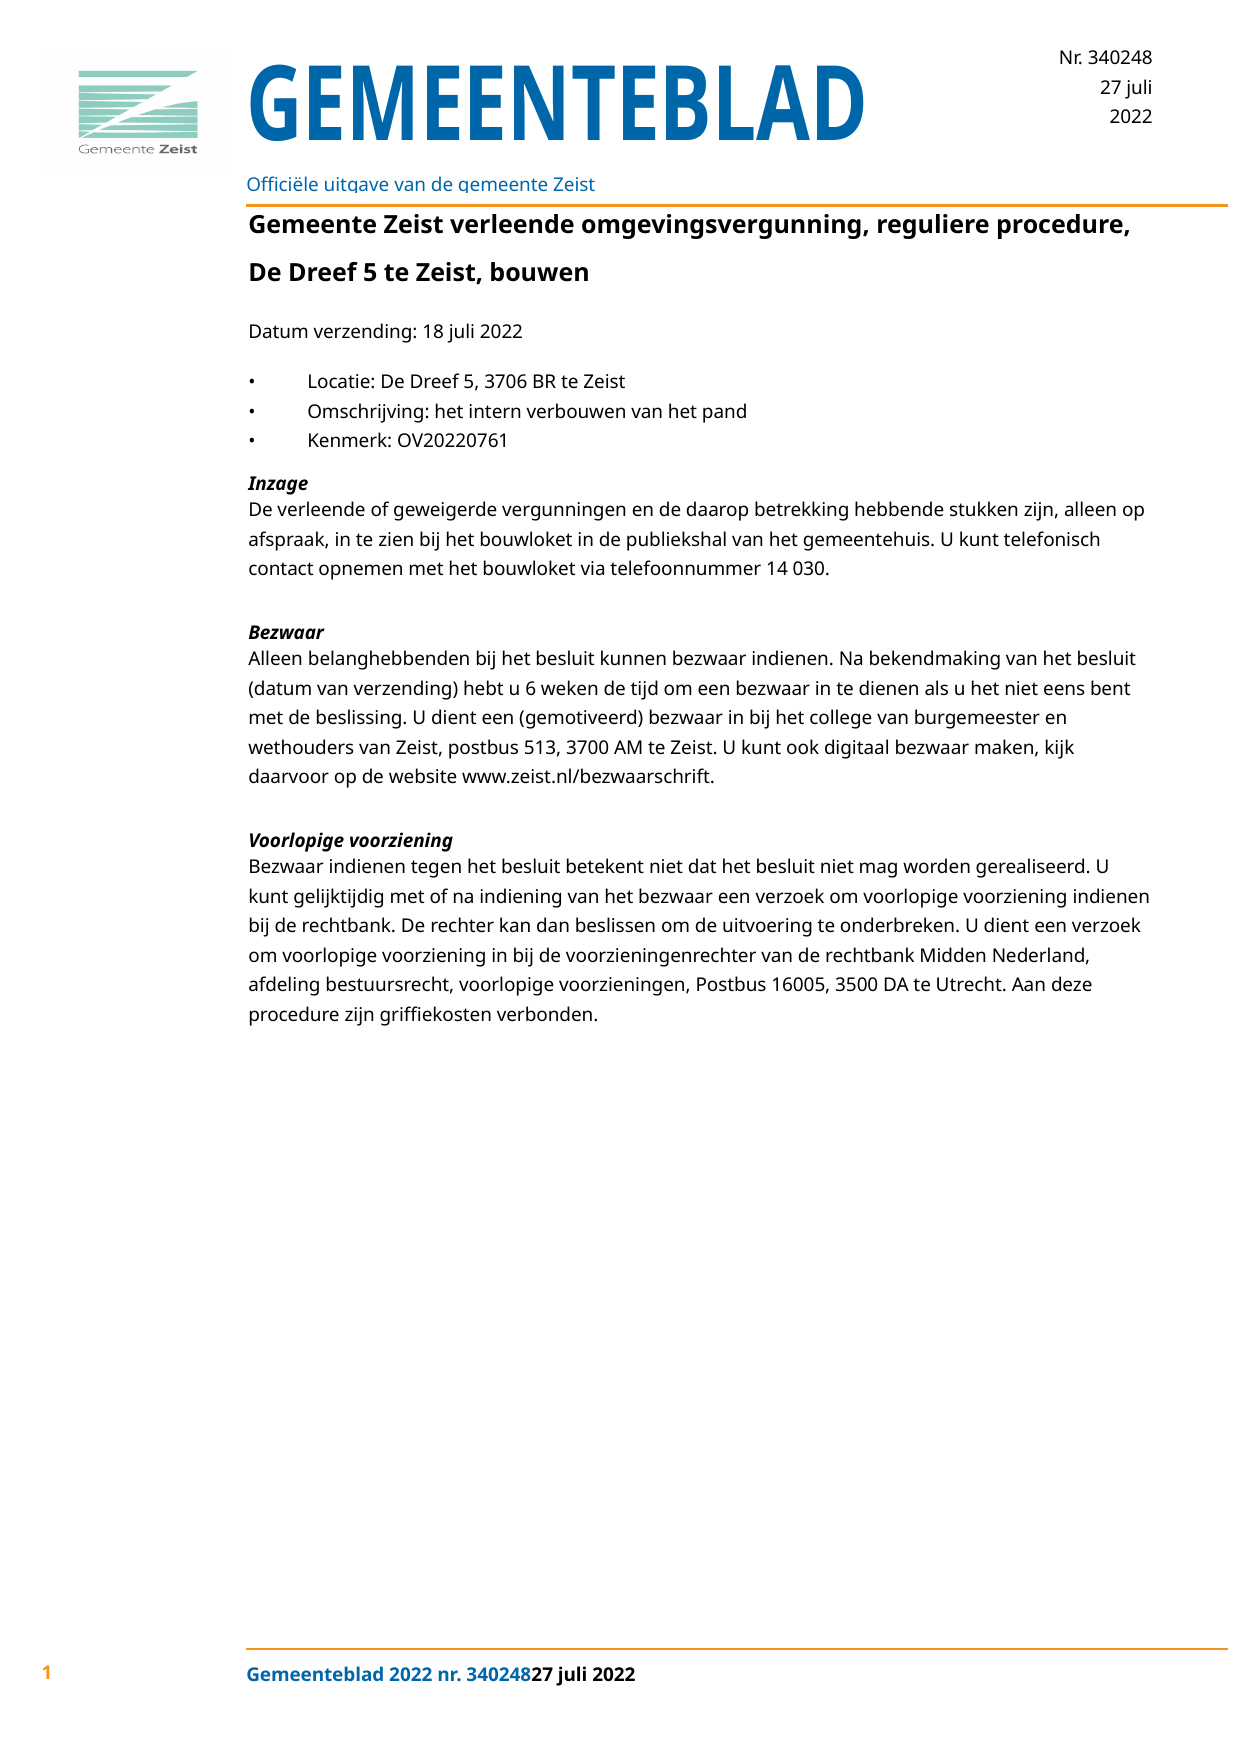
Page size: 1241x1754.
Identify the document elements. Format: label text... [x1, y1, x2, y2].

text Bezwaar [248, 619, 1152, 645]
text Voorlopige voorziening [248, 827, 1152, 853]
text Gemeente Zeist verleende omgevingsvergunning, reguliere procedure, De Dreef 5 te Zeist, bouwen [248, 207, 1152, 288]
text De verleende of geweigerde vergunningen en de daarop betrekking hebbende stukken zijn, alleen op afspraak, in te zien bij het bouwloket in de publiekshal van het gemeentehuis. U kunt telefonisch contact opnemen met het bouwloket via telefoonnummer 14 030. [248, 496, 1152, 581]
list Locatie: De Dreef 5, 3706 BR te Zeist [248, 368, 1152, 394]
text Bezwaar indienen tegen het besluit betekent niet dat het besluit niet mag worden gerealiseerd. U kunt gelijktijdig met of na indiening van het bezwaar een verzoek om voorlopige voorziening indienen bij de rechtbank. De rechter kan dan beslissen om de uitvoering te onderbreken. U dient een verzoek om voorlopige voorziening in bij de voorzieningenrechter van de rechtbank Midden Nederland, afdeling bestuursrecht, voorlopige voorzieningen, Postbus 16005, 3500 DA te Utrecht. Aan deze procedure zijn griffiekosten verbonden. [248, 853, 1152, 1027]
text Datum verzending: 18 juli 2022 [248, 318, 1152, 344]
list Omschrijving: het intern verbouwen van het pand [248, 398, 1152, 424]
list Kenmerk: OV20220761 [248, 427, 1152, 453]
picture [41, 47, 231, 172]
text Alleen belanghebbenden bij het besluit kunnen bezwaar indienen. Na bekendmaking van het besluit (datum van verzending) hebt u 6 weken de tijd om een bezwaar in te dienen als u het niet eens bent met de beslissing. U dient een (gemotiveerd) bezwaar in bij het college van burgemeester en wethouders van Zeist, postbus 513, 3700 AM te Zeist. U kunt ook digitaal bezwaar maken, kijk daarvoor op de website www.zeist.nl/bezwaarschrift. [248, 645, 1152, 789]
text Inzage [248, 471, 1152, 496]
